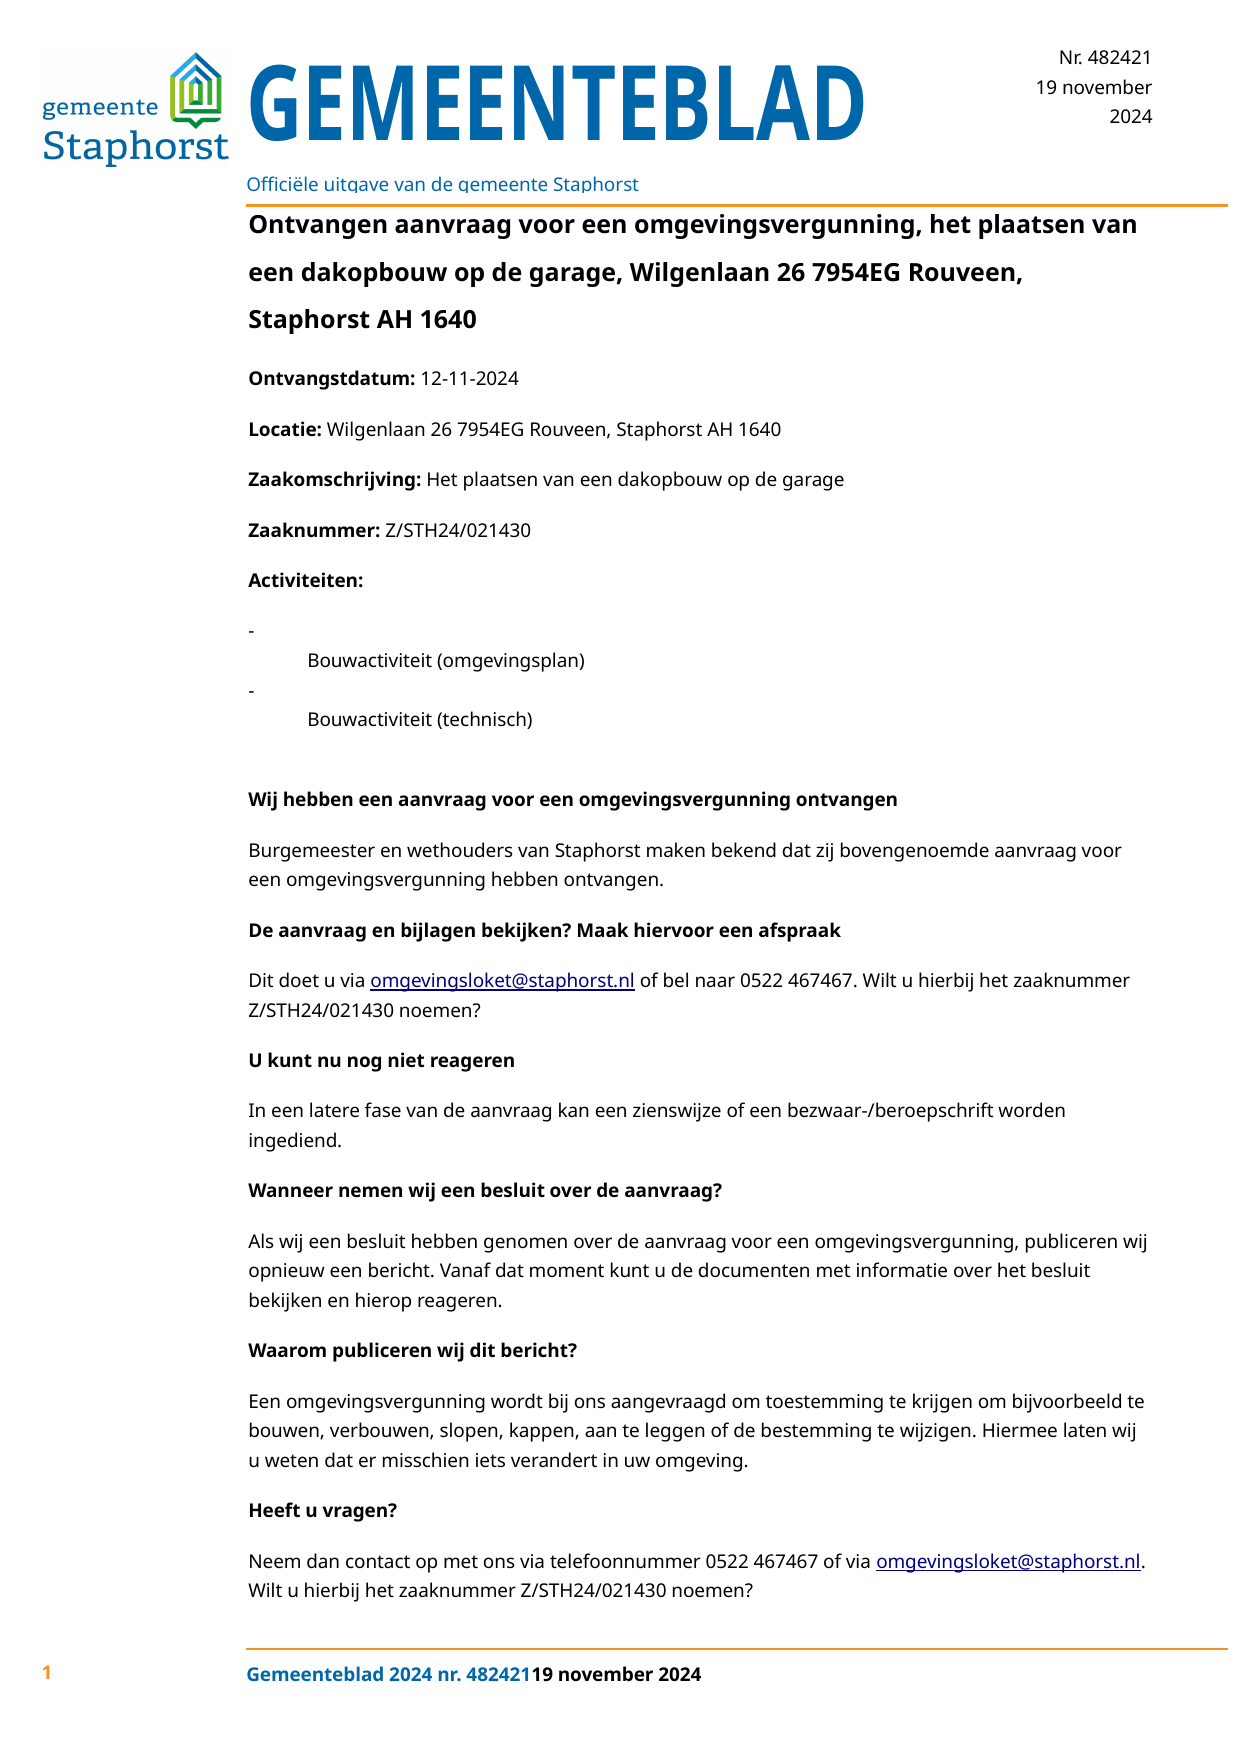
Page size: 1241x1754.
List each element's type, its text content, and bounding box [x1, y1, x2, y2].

text Waarom publiceren wij dit bericht? [248, 1338, 1152, 1363]
text In een latere fase van de aanvraag kan een zienswijze of een bezwaar-/beroepschrift worden ingediend. [248, 1098, 1152, 1153]
text Wanneer nemen wij een besluit over de aanvraag? [248, 1178, 1152, 1203]
text Ontvangen aanvraag voor een omgevingsvergunning, het plaatsen van een dakopbouw op de garage, Wilgenlaan 26 7954EG Rouveen, Staphorst AH 1640 [248, 207, 1152, 336]
list Bouwactiviteit (technisch) [248, 706, 1152, 732]
text Burgemeester en wethouders van Staphorst maken bekend dat zij bovengenoemde aanvraag voor een omgevingsvergunning hebben ontvangen. [248, 837, 1152, 892]
picture [41, 47, 231, 172]
text U kunt nu nog niet reageren [248, 1047, 1152, 1073]
text Zaakomschrijving: Het plaatsen van een dakopbouw op de garage [248, 466, 1152, 492]
text Als wij een besluit hebben genomen over de aanvraag voor een omgevingsvergunning, publiceren wij opnieuw een bericht. Vanaf dat moment kunt u de documenten met informatie over het besluit bekijken en hierop reageren. [248, 1228, 1152, 1313]
text Ontvangstdatum: 12-11-2024 [248, 366, 1152, 391]
text Locatie: Wilgenlaan 26 7954EG Rouveen, Staphorst AH 1640 [248, 416, 1152, 442]
text Neem dan contact op met ons via telefoonnummer 0522 467467 of via omgevingsloket@staphorst.nl. Wilt u hierbij het zaaknummer Z/STH24/021430 noemen? [248, 1548, 1152, 1603]
text Een omgevingsvergunning wordt bij ons aangevraagd om toestemming te krijgen om bijvoorbeeld te bouwen, verbouwen, slopen, kappen, aan te leggen of de bestemming te wijzigen. Hiermee laten wij u weten dat er misschien iets verandert in uw omgeving. [248, 1388, 1152, 1473]
text Wij hebben een aanvraag voor een omgevingsvergunning ontvangen [248, 786, 1152, 812]
text Activiteiten: [248, 567, 1152, 593]
text Zaaknummer: Z/STH24/021430 [248, 517, 1152, 542]
text De aanvraag en bijlagen bekijken? Maak hiervoor een afspraak [248, 917, 1152, 942]
list Bouwactiviteit (omgevingsplan) [248, 647, 1152, 673]
text Dit doet u via omgevingsloket@staphorst.nl of bel naar 0522 467467. Wilt u hierbij het zaaknummer Z/STH24/021430 noemen? [248, 967, 1152, 1022]
text Heeft u vragen? [248, 1498, 1152, 1523]
